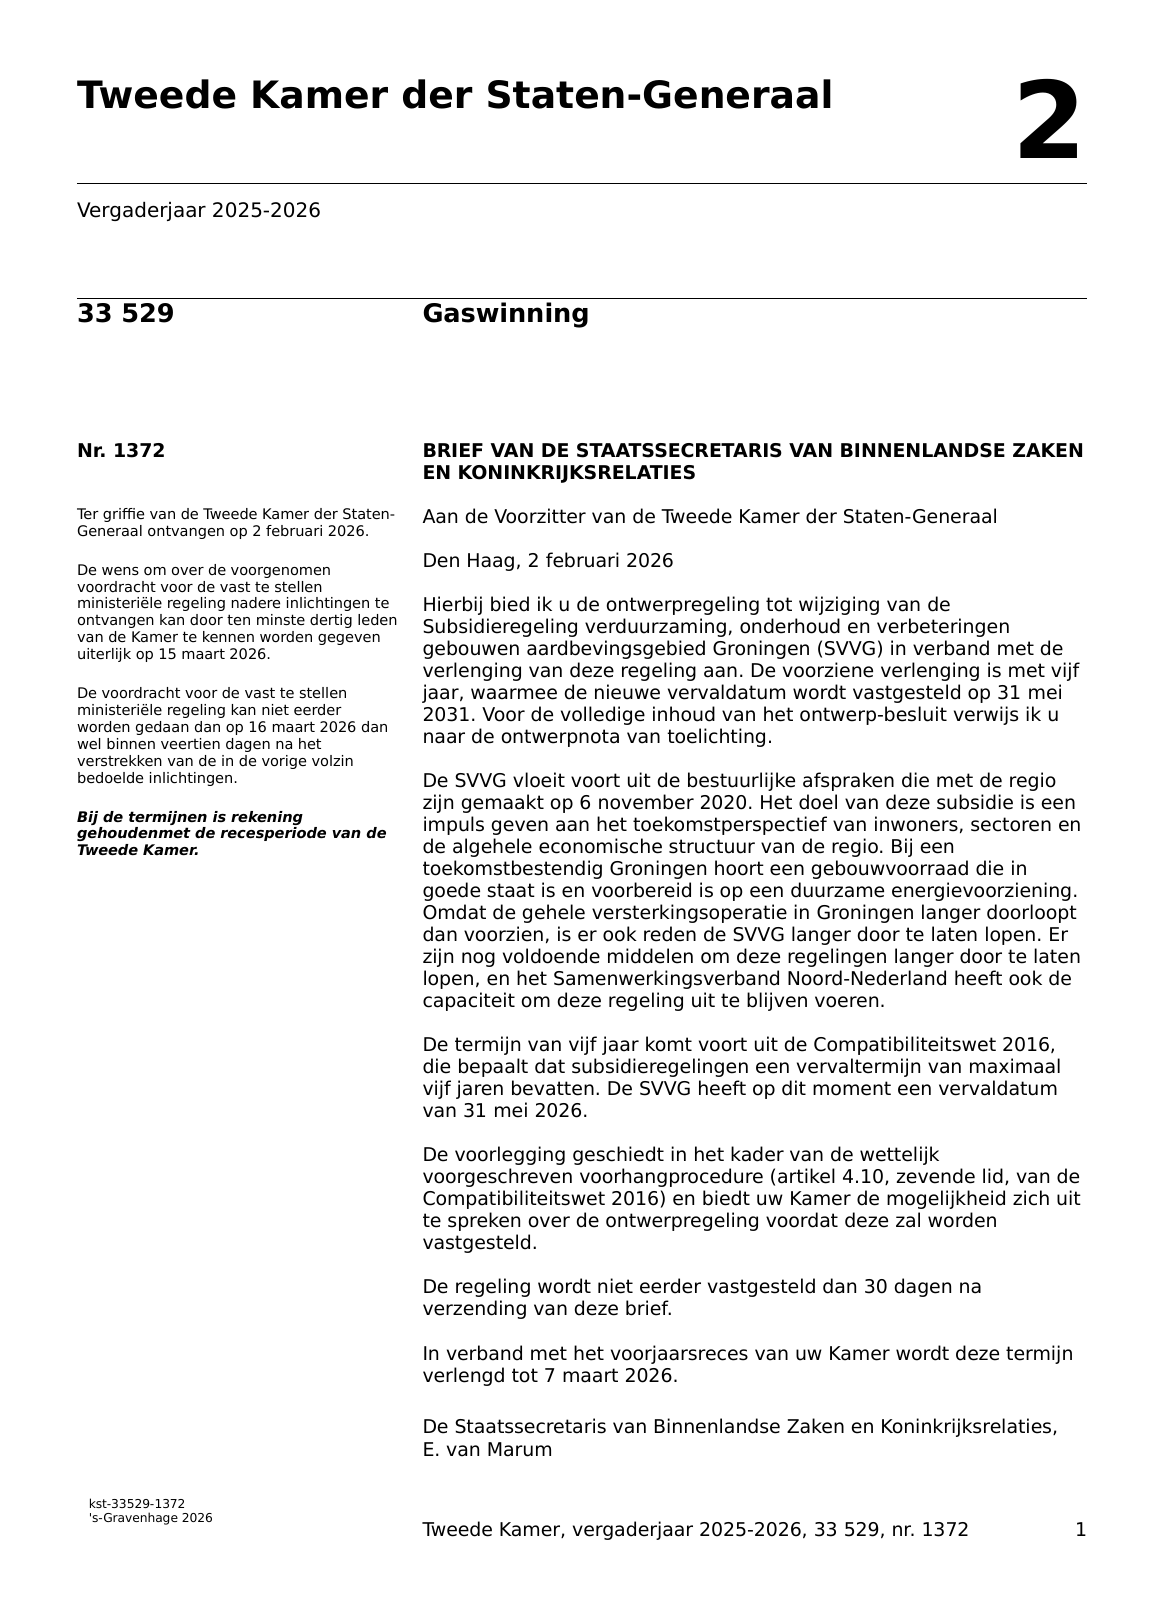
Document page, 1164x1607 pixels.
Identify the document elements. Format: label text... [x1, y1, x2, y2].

text Den Haag, 2 februari 2026 [422, 550, 1087, 572]
subtitle Nr. 1372 BRIEF VAN DE STAATSSECRETARIS VAN BINNENLANDSE ZAKEN EN KONINKRIJKSRELATIES [77, 440, 1087, 484]
table_cell Vergaderjaar 2025-2026 [77, 184, 1087, 298]
text De wens om over de voorgenomen voordracht voor de vast te stellen ministeriële regeling nadere inlichtingen te ontvangen kan door ten minste dertig leden van de Kamer te kennen worden gegeven uiterlijk op 15 maart 2026. [77, 562, 399, 663]
text [77, 663, 399, 685]
text kst-33529-1372 [88, 1497, 323, 1511]
text Bij de termijnen is rekening gehoudenmet de recesperiode van de Tweede Kamer. [77, 809, 399, 859]
text Hierbij bied ik u de ontwerpregeling tot wijziging van de Subsidieregeling verduurzaming, onderhoud en verbeteringen gebouwen aardbevingsgebied Groningen (SVVG) in verband met de verlenging van deze regeling aan. De voorziene verlenging is met vijf jaar, waarmee de nieuwe vervaldatum wordt vastgesteld op 31 mei 2031. Voor de volledige inhoud van het ontwerp-besluit verwijs ik u naar de ontwerpnota van toelichting. [422, 594, 1087, 748]
text De regeling wordt niet eerder vastgesteld dan 30 dagen na verzending van deze brief. [422, 1276, 1087, 1320]
text Ter griffie van de Tweede Kamer der Staten-Generaal ontvangen op 2 februari 2026. [77, 506, 399, 539]
text [77, 539, 399, 562]
text Aan de Voorzitter van de Tweede Kamer der Staten-Generaal [422, 506, 1087, 528]
table_header Tweede Kamer der Staten-Generaal [77, 59, 886, 183]
text De Staatssecretaris van Binnenlandse Zaken en Koninkrijksrelaties, E. van Marum [422, 1416, 1087, 1460]
text De voordracht voor de vast te stellen ministeriële regeling kan niet eerder worden gedaan dan op 16 maart 2026 dan wel binnen veertien dagen na het verstrekken van de in de vorige volzin bedoelde inlichtingen. [77, 685, 399, 786]
subtitle 33 529 Gaswinning [77, 299, 1087, 329]
table_header 2 [886, 59, 1087, 183]
text In verband met het voorjaarsreces van uw Kamer wordt deze termijn verlengd tot 7 maart 2026. [422, 1342, 1087, 1386]
text [77, 786, 399, 809]
text De voorlegging geschiedt in het kader van de wettelijk voorgeschreven voorhangprocedure (artikel 4.10, zevende lid, van de Compatibiliteitswet 2016) en biedt uw Kamer de mogelijkheid zich uit te spreken over de ontwerpregeling voordat deze zal worden vastgesteld. [422, 1144, 1087, 1254]
text De SVVG vloeit voort uit de bestuurlijke afspraken die met de regio zijn gemaakt op 6 november 2020. Het doel van deze subsidie is een impuls geven aan het toekomstperspectief van inwoners, sectoren en de algehele economische structuur van de regio. Bij een toekomstbestendig Groningen hoort een gebouwvoorraad die in goede staat is en voorbereid is op een duurzame energievoorziening. Omdat de gehele versterkingsoperatie in Groningen langer doorloopt dan voorzien, is er ook reden de SVVG langer door te laten lopen. Er zijn nog voldoende middelen om deze regelingen langer door te laten lopen, en het Samenwerkingsverband Noord-Nederland heeft ook de capaciteit om deze regeling uit te blijven voeren. [422, 770, 1087, 1012]
text De termijn van vijf jaar komt voort uit de Compatibiliteitswet 2016, die bepaalt dat subsidieregelingen een vervaltermijn van maximaal vijf jaren bevatten. De SVVG heeft op dit moment een vervaldatum van 31 mei 2026. [422, 1034, 1087, 1122]
text 's-Gravenhage 2026 [88, 1511, 323, 1525]
